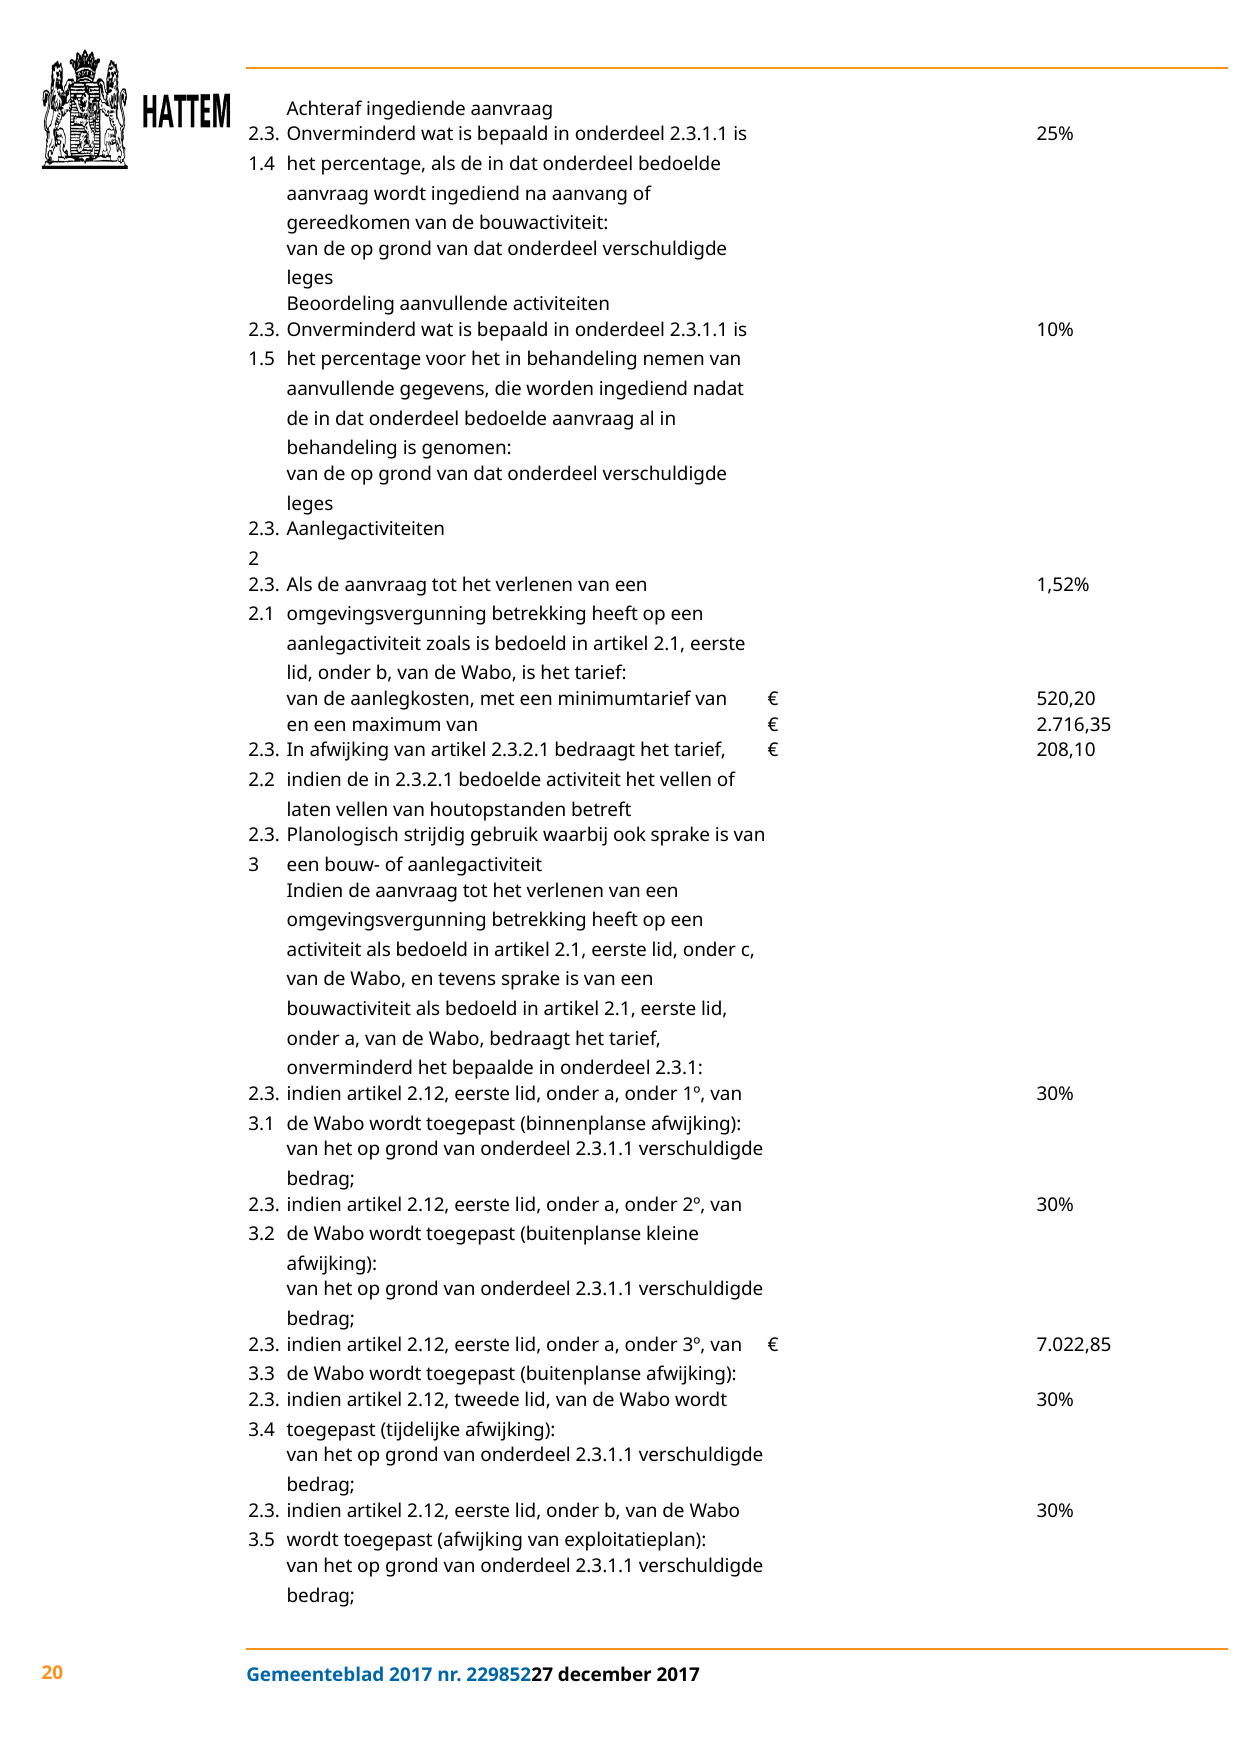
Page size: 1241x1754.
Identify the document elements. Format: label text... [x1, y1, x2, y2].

table_cell 30% [1036, 1497, 1152, 1552]
table_cell [768, 1135, 1036, 1191]
table_cell [1036, 1442, 1152, 1497]
table_cell 10% [1036, 316, 1152, 460]
table_cell [768, 571, 1036, 685]
table_cell [248, 1552, 286, 1607]
table_cell van het op grond van onderdeel 2.3.1.1 verschuldigde bedrag; [286, 1135, 767, 1191]
table_cell [768, 1442, 1036, 1497]
table_cell 2.3.3.3 [248, 1331, 286, 1386]
table_cell [248, 1276, 286, 1331]
table_cell en een maximum van [286, 711, 767, 737]
table_cell [1036, 822, 1152, 877]
table_cell [768, 1080, 1036, 1135]
table_cell [768, 877, 1036, 1080]
table_cell [768, 290, 1036, 316]
table_cell [1036, 515, 1152, 571]
table_cell [1036, 1135, 1152, 1191]
table_cell 2.3.3.4 [248, 1386, 286, 1442]
table_cell [248, 711, 286, 737]
table_cell Onverminderd wat is bepaald in onderdeel 2.3.1.1 is het percentage, als de in dat onderdeel bedoelde aanvraag wordt ingediend na aanvang of gereedkomen van de bouwactiviteit: [286, 121, 767, 235]
picture [41, 47, 231, 172]
table_cell [768, 460, 1036, 515]
table_cell [768, 235, 1036, 290]
table_cell 2.3.1.4 [248, 121, 286, 235]
table_cell van de aanlegkosten, met een minimumtarief van [286, 685, 767, 711]
table_cell van de op grond van dat onderdeel verschuldigde leges [286, 235, 767, 290]
table_cell 2.3.2 [248, 515, 286, 571]
table_cell 208,10 [1036, 737, 1152, 822]
table_cell Onverminderd wat is bepaald in onderdeel 2.3.1.1 is het percentage voor het in behandeling nemen van aanvullende gegevens, die worden ingediend nadat de in dat onderdeel bedoelde aanvraag al in behandeling is genomen: [286, 316, 767, 460]
table_cell [248, 290, 286, 316]
table_cell [768, 1386, 1036, 1442]
table_cell 30% [1036, 1080, 1152, 1135]
table_cell Als de aanvraag tot het verlenen van een omgevingsvergunning betrekking heeft op een aanlegactiviteit zoals is bedoeld in artikel 2.1, eerste lid, onder b, van de Wabo, is het tarief: [286, 571, 767, 685]
table_cell € [768, 711, 1036, 737]
table_cell [768, 121, 1036, 235]
table_cell [248, 235, 286, 290]
table_cell [248, 1135, 286, 1191]
table_cell [768, 822, 1036, 877]
table_cell [1036, 1276, 1152, 1331]
table_cell [1036, 877, 1152, 1080]
table_cell 2.3.3.2 [248, 1191, 286, 1276]
table_cell [248, 1442, 286, 1497]
table_cell 2.3.1.5 [248, 316, 286, 460]
table_cell indien artikel 2.12, eerste lid, onder a, onder 3º, van de Wabo wordt toegepast (buitenplanse afwijking): [286, 1331, 767, 1386]
table_cell [768, 1497, 1036, 1552]
table_cell 7.022,85 [1036, 1331, 1152, 1386]
table_cell Beoordeling aanvullende activiteiten [286, 290, 767, 316]
table_cell [768, 316, 1036, 460]
table_cell 2.716,35 [1036, 711, 1152, 737]
table_cell [248, 685, 286, 711]
table_cell indien artikel 2.12, tweede lid, van de Wabo wordt toegepast (tijdelijke afwijking): [286, 1386, 767, 1442]
table_cell 520,20 [1036, 685, 1152, 711]
table_cell indien artikel 2.12, eerste lid, onder a, onder 1º, van de Wabo wordt toegepast (binnenplanse afwijking): [286, 1080, 767, 1135]
table_cell 2.3.2.2 [248, 737, 286, 822]
table_cell 2.3.3.1 [248, 1080, 286, 1135]
table_cell van de op grond van dat onderdeel verschuldigde leges [286, 460, 767, 515]
table_cell 30% [1036, 1191, 1152, 1276]
table_cell Achteraf ingediende aanvraag [286, 95, 767, 121]
table_cell [768, 1276, 1036, 1331]
table_cell 2.3.3 [248, 822, 286, 877]
table_cell [1036, 235, 1152, 290]
table_cell 25% [1036, 121, 1152, 235]
table_cell [1036, 290, 1152, 316]
table_cell [768, 1191, 1036, 1276]
table_cell [248, 877, 286, 1080]
table_cell Aanlegactiviteiten [286, 515, 767, 571]
table_cell € [768, 737, 1036, 822]
table_cell Indien de aanvraag tot het verlenen van een omgevingsvergunning betrekking heeft op een activiteit als bedoeld in artikel 2.1, eerste lid, onder c, van de Wabo, en tevens sprake is van een bouwactiviteit als bedoeld in artikel 2.1, eerste lid, onder a, van de Wabo, bedraagt het tarief, onverminderd het bepaalde in onderdeel 2.3.1: [286, 877, 767, 1080]
table_cell 2.3.3.5 [248, 1497, 286, 1552]
table_cell [768, 1552, 1036, 1607]
table_cell indien artikel 2.12, eerste lid, onder b, van de Wabo wordt toegepast (afwijking van exploitatieplan): [286, 1497, 767, 1552]
table_cell van het op grond van onderdeel 2.3.1.1 verschuldigde bedrag; [286, 1442, 767, 1497]
table_cell [248, 460, 286, 515]
table_cell [768, 515, 1036, 571]
table_cell € [768, 685, 1036, 711]
table_cell Planologisch strijdig gebruik waarbij ook sprake is van een bouw- of aanlegactiviteit [286, 822, 767, 877]
table_cell [1036, 1552, 1152, 1607]
table_cell 2.3.2.1 [248, 571, 286, 685]
table_cell [768, 95, 1036, 121]
table_cell [248, 95, 286, 121]
table_cell indien artikel 2.12, eerste lid, onder a, onder 2º, van de Wabo wordt toegepast (buitenplanse kleine afwijking): [286, 1191, 767, 1276]
table_cell € [768, 1331, 1036, 1386]
table_cell In afwijking van artikel 2.3.2.1 bedraagt het tarief, indien de in 2.3.2.1 bedoelde activiteit het vellen of laten vellen van houtopstanden betreft [286, 737, 767, 822]
table_cell van het op grond van onderdeel 2.3.1.1 verschuldigde bedrag; [286, 1276, 767, 1331]
table_cell 30% [1036, 1386, 1152, 1442]
table_cell 1,52% [1036, 571, 1152, 685]
table_cell [1036, 95, 1152, 121]
table_cell [1036, 460, 1152, 515]
table_cell van het op grond van onderdeel 2.3.1.1 verschuldigde bedrag; [286, 1552, 767, 1607]
